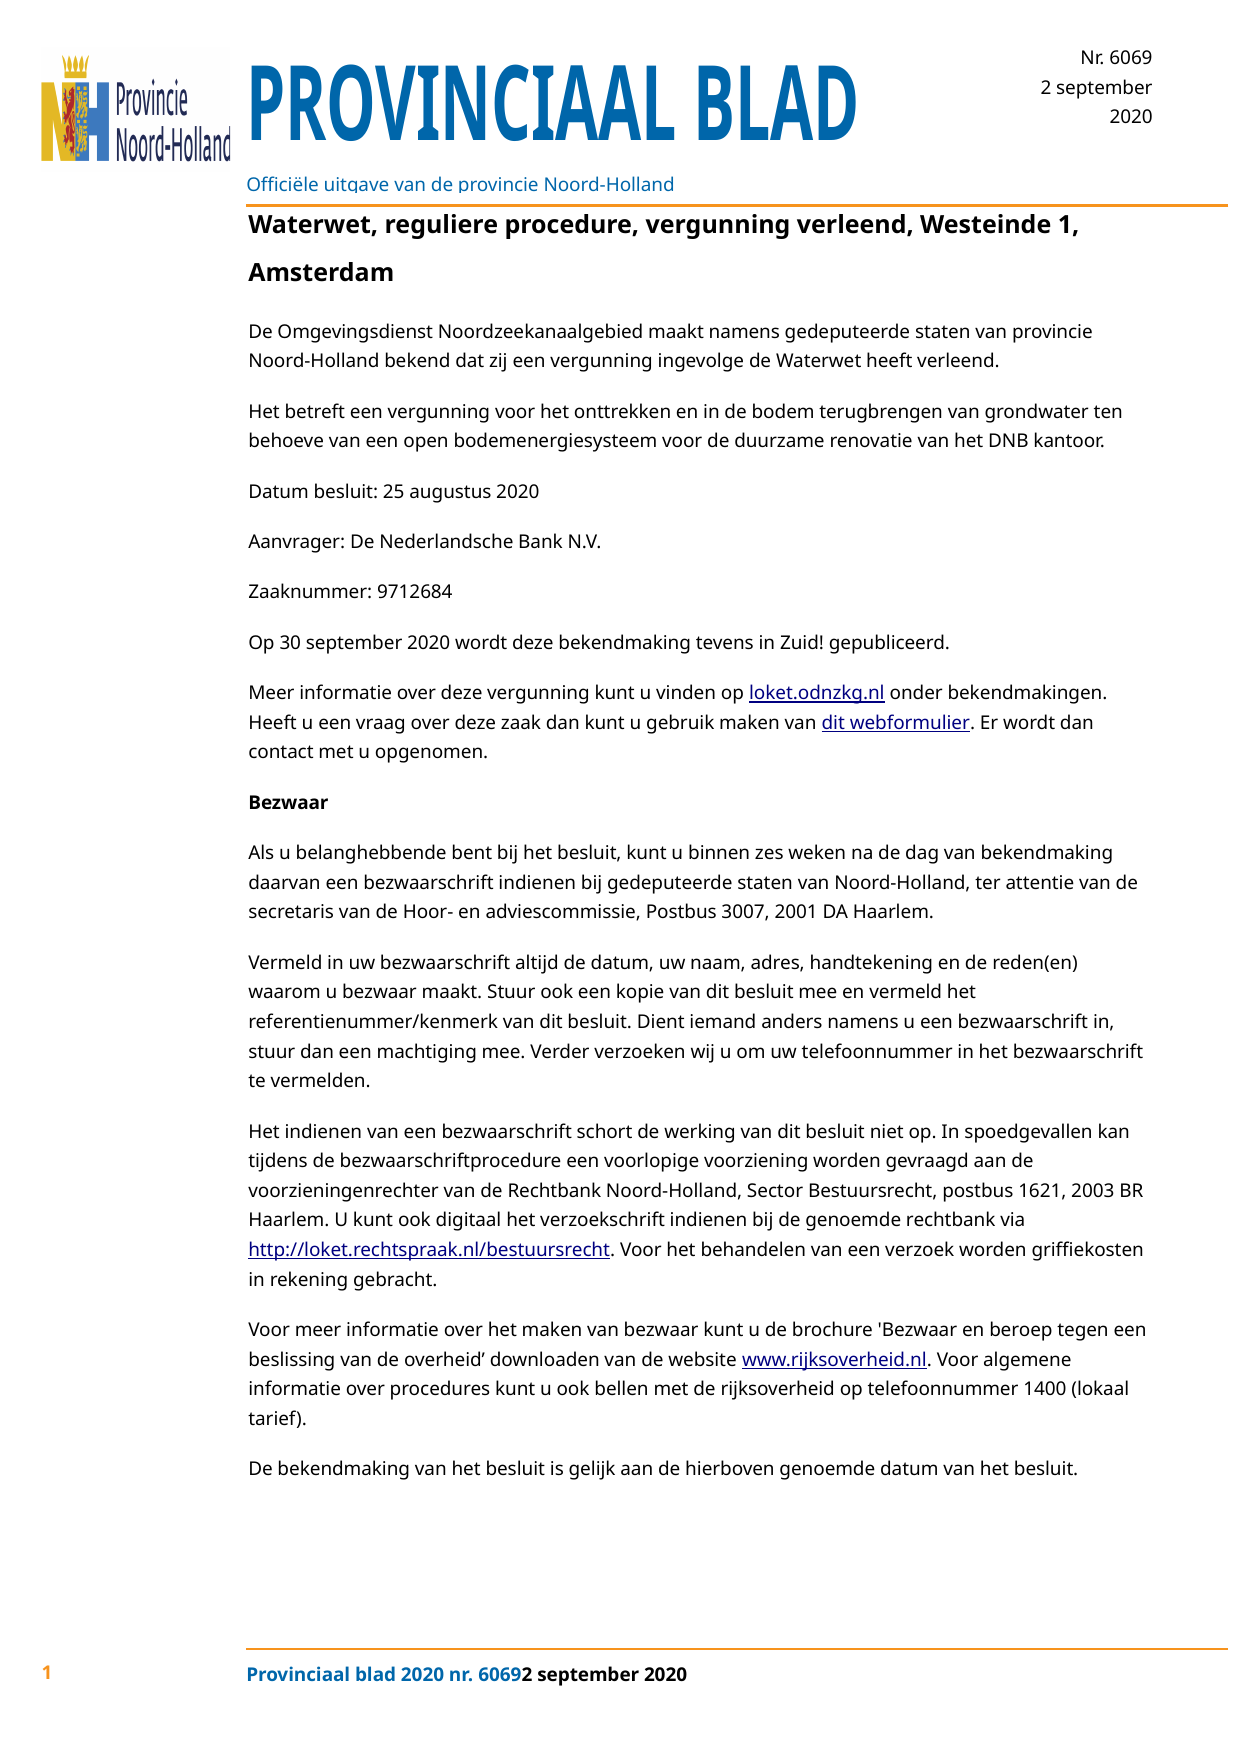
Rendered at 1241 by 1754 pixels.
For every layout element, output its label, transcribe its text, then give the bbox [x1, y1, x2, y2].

text Bezwaar [248, 789, 1152, 815]
text Op 30 september 2020 wordt deze bekendmaking tevens in Zuid! gepubliceerd. [248, 629, 1152, 655]
text De bekendmaking van het besluit is gelijk aan de hierboven genoemde datum van het besluit. [248, 1455, 1152, 1481]
text Zaaknummer: 9712684 [248, 579, 1152, 604]
text Aanvrager: De Nederlandsche Bank N.V. [248, 528, 1152, 554]
text De Omgevingsdienst Noordzeekanaalgebied maakt namens gedeputeerde staten van provincie Noord-Holland bekend dat zij een vergunning ingevolge de Waterwet heeft verleend. [248, 318, 1152, 373]
text Datum besluit: 25 augustus 2020 [248, 478, 1152, 504]
text Het indienen van een bezwaarschrift schort de werking van dit besluit niet op. In spoedgevallen kan tijdens de bezwaarschriftprocedure een voorlopige voorziening worden gevraagd aan de voorzieningenrechter van de Rechtbank Noord-Holland, Sector Bestuursrecht, postbus 1621, 2003 BR Haarlem. U kunt ook digitaal het verzoekschrift indienen bij de genoemde rechtbank via http://loket.rechtspraak.nl/bestuursrecht. Voor het behandelen van een verzoek worden griffiekosten in rekening gebracht. [248, 1118, 1152, 1292]
text Voor meer informatie over het maken van bezwaar kunt u de brochure 'Bezwaar en beroep tegen een beslissing van de overheid’ downloaden van de website www.rijksoverheid.nl. Voor algemene informatie over procedures kunt u ook bellen met de rijksoverheid op telefoonnummer 1400 (lokaal tarief). [248, 1316, 1152, 1431]
text Meer informatie over deze vergunning kunt u vinden op loket.odnzkg.nl onder bekendmakingen. Heeft u een vraag over deze zaak dan kunt u gebruik maken van dit webformulier. Er wordt dan contact met u opgenomen. [248, 679, 1152, 764]
text Waterwet, reguliere procedure, vergunning verleend, Westeinde 1, Amsterdam [248, 207, 1152, 288]
text Het betreft een vergunning voor het onttrekken en in de bodem terugbrengen van grondwater ten behoeve van een open bodemenergiesysteem voor de duurzame renovatie van het DNB kantoor. [248, 398, 1152, 453]
text Vermeld in uw bezwaarschrift altijd de datum, uw naam, adres, handtekening en de reden(en) waarom u bezwaar maakt. Stuur ook een kopie van dit besluit mee en vermeld het referentienummer/kenmerk van dit besluit. Dient iemand anders namens u een bezwaarschrift in, stuur dan een machtiging mee. Verder verzoeken wij u om uw telefoonnummer in het bezwaarschrift te vermelden. [248, 949, 1152, 1093]
picture [41, 47, 231, 172]
text Als u belanghebbende bent bij het besluit, kunt u binnen zes weken na de dag van bekendmaking daarvan een bezwaarschrift indienen bij gedeputeerde staten van Noord-Holland, ter attentie van de secretaris van de Hoor- en adviescommissie, Postbus 3007, 2001 DA Haarlem. [248, 839, 1152, 924]
